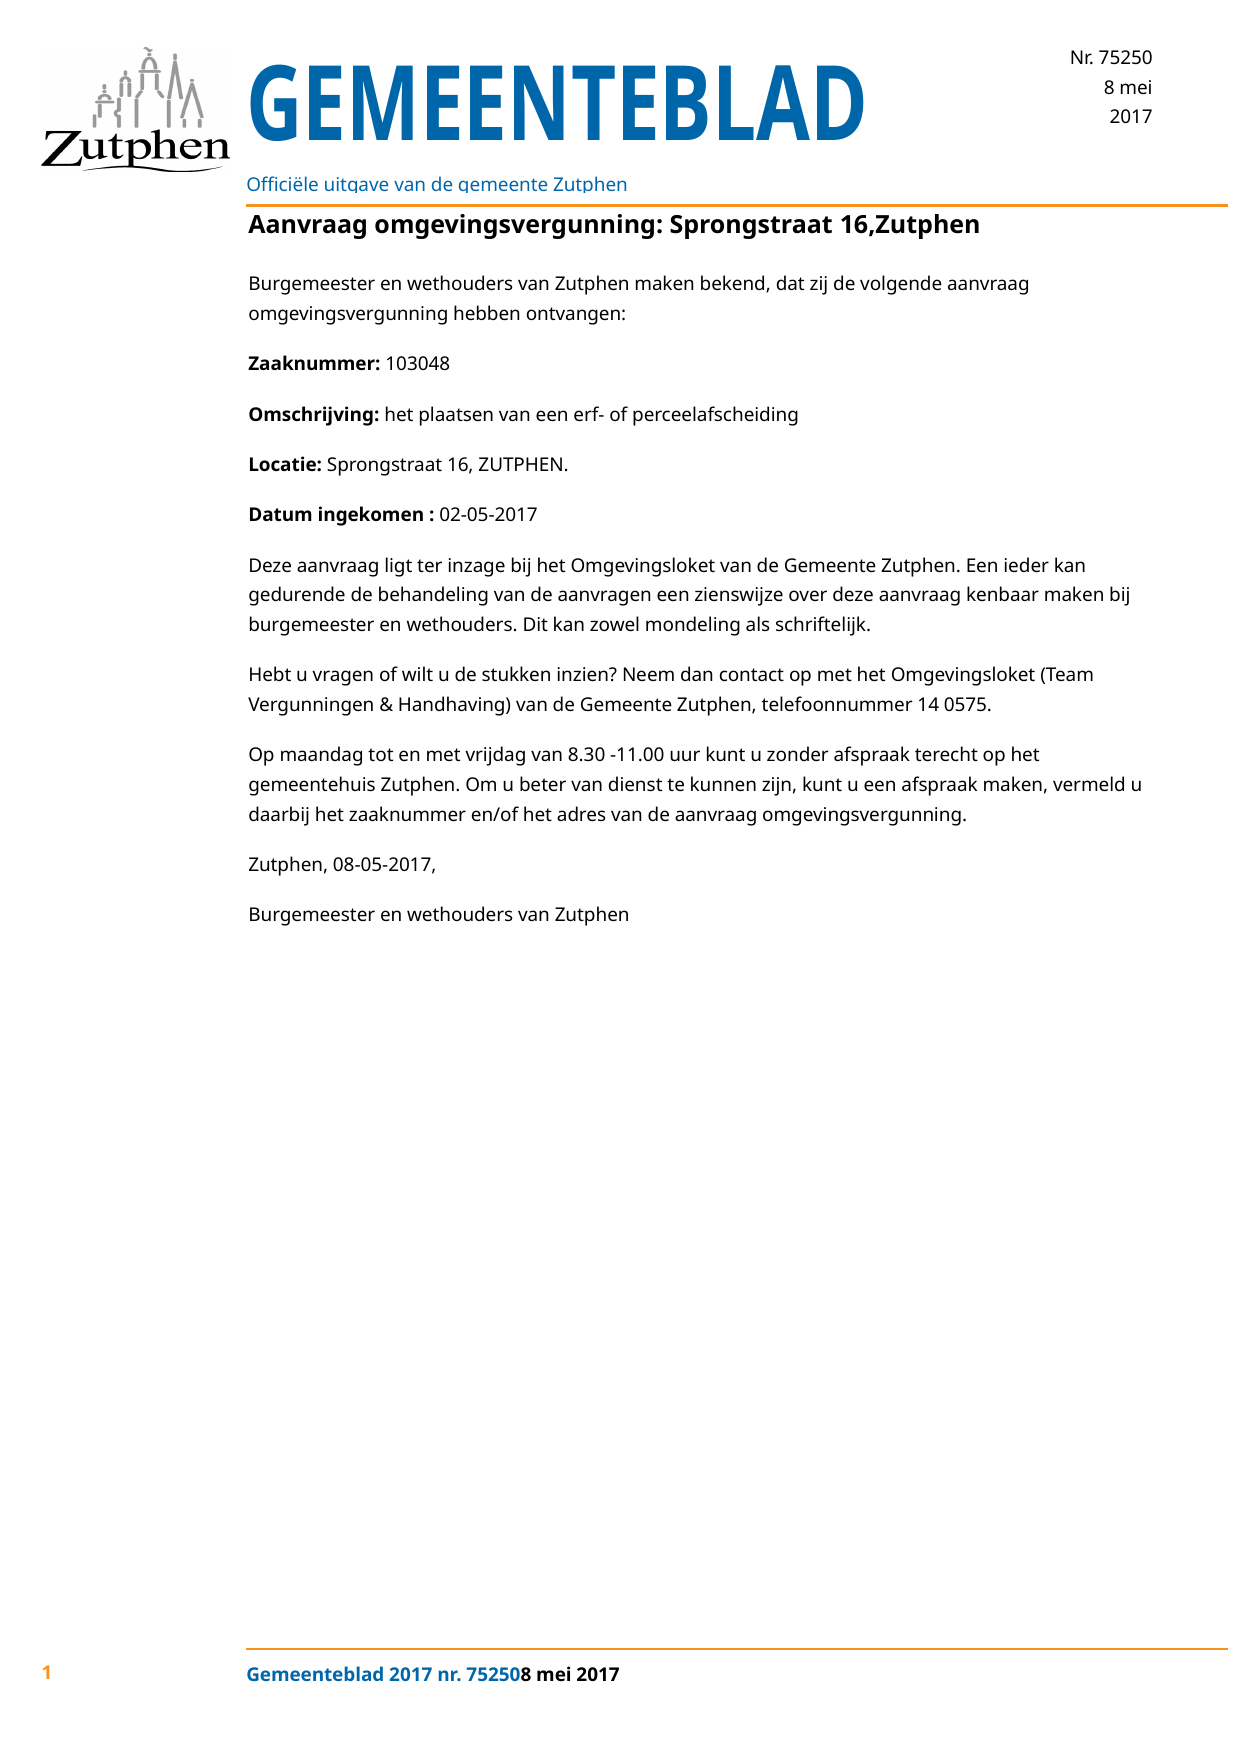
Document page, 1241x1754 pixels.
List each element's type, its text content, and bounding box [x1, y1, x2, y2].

text Zaaknummer: 103048 [248, 350, 1152, 376]
text Locatie: Sprongstraat 16, ZUTPHEN. [248, 451, 1152, 477]
text Op maandag tot en met vrijdag van 8.30 -11.00 uur kunt u zonder afspraak terecht op het gemeentehuis Zutphen. Om u beter van dienst te kunnen zijn, kunt u een afspraak maken, vermeld u daarbij het zaaknummer en/of het adres van de aanvraag omgevingsvergunning. [248, 742, 1152, 826]
text Hebt u vragen of wilt u de stukken inzien? Neem dan contact op met het Omgevingsloket (Team Vergunningen & Handhaving) van de Gemeente Zutphen, telefoonnummer 14 0575. [248, 662, 1152, 717]
text Burgemeester en wethouders van Zutphen maken bekend, dat zij de volgende aanvraag omgevingsvergunning hebben ontvangen: [248, 270, 1152, 326]
picture [41, 47, 231, 172]
text Datum ingekomen : 02-05-2017 [248, 502, 1152, 527]
text Zutphen, 08-05-2017, [248, 851, 1152, 877]
text Omschrijving: het plaatsen van een erf- of perceelafscheiding [248, 401, 1152, 426]
text Burgemeester en wethouders van Zutphen [248, 902, 1152, 927]
text Aanvraag omgevingsvergunning: Sprongstraat 16,Zutphen [248, 207, 1152, 241]
text Deze aanvraag ligt ter inzage bij het Omgevingsloket van de Gemeente Zutphen. Een ieder kan gedurende de behandeling van de aanvragen een zienswijze over deze aanvraag kenbaar maken bij burgemeester en wethouders. Dit kan zowel mondeling als schriftelijk. [248, 552, 1152, 637]
